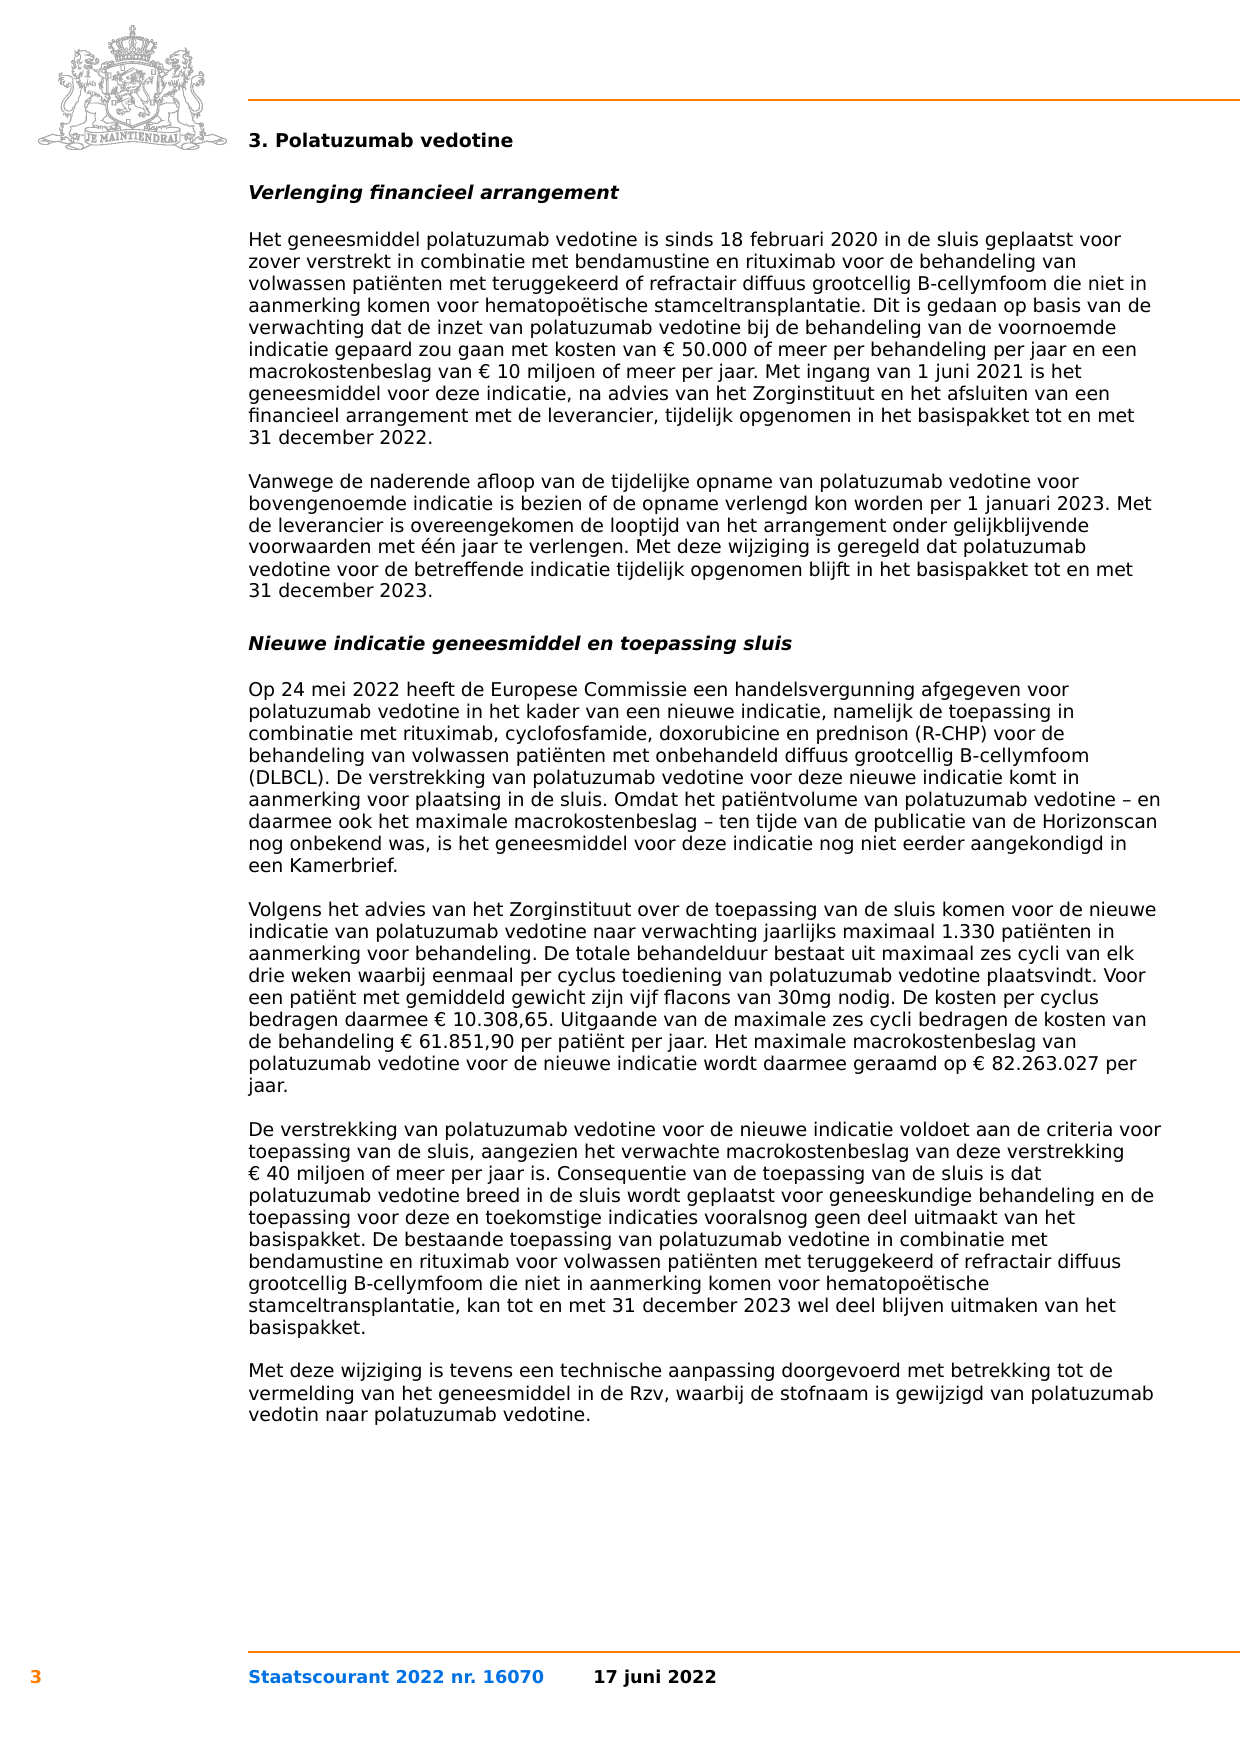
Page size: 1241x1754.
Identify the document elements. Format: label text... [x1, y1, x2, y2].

text Op 24 mei 2022 heeft de Europese Commissie een handelsvergunning afgegeven voor polatuzumab vedotine in het kader van een nieuwe indicatie, namelijk de toepassing in combinatie met rituximab, cyclofosfamide, doxorubicine en prednison (R-CHP) voor de behandeling van volwassen patiënten met onbehandeld diffuus grootcellig B-cellymfoom (DLBCL). De verstrekking van polatuzumab vedotine voor deze nieuwe indicatie komt in aanmerking voor plaatsing in de sluis. Omdat het patiëntvolume van polatuzumab vedotine – en daarmee ook het maximale macrokostenbeslag – ten tijde van de publicatie van de Horizonscan nog onbekend was, is het geneesmiddel voor deze indicatie nog niet eerder aangekondigd in een Kamerbrief. [248, 679, 1163, 877]
text Het geneesmiddel polatuzumab vedotine is sinds 18 februari 2020 in de sluis geplaatst voor zover verstrekt in combinatie met bendamustine en rituximab voor de behandeling van volwassen patiënten met teruggekeerd of refractair diffuus grootcellig B-cellymfoom die niet in aanmerking komen voor hematopoëtische stamceltransplantatie. Dit is gedaan op basis van de verwachting dat de inzet van polatuzumab vedotine bij de behandeling van de voornoemde indicatie gepaard zou gaan met kosten van € 50.000 of meer per behandeling per jaar en een macrokostenbeslag van € 10 miljoen of meer per jaar. Met ingang van 1 juni 2021 is het geneesmiddel voor deze indicatie, na advies van het Zorginstituut en het afsluiten van een financieel arrangement met de leverancier, tijdelijk opgenomen in het basispakket tot en met 31 december 2022. [248, 229, 1163, 449]
text Volgens het advies van het Zorginstituut over de toepassing van de sluis komen voor de nieuwe indicatie van polatuzumab vedotine naar verwachting jaarlijks maximaal 1.330 patiënten in aanmerking voor behandeling. De totale behandelduur bestaat uit maximaal zes cycli van elk drie weken waarbij eenmaal per cyclus toediening van polatuzumab vedotine plaatsvindt. Voor een patiënt met gemiddeld gewicht zijn vijf flacons van 30mg nodig. De kosten per cyclus bedragen daarmee € 10.308,65. Uitgaande van de maximale zes cycli bedragen de kosten van de behandeling € 61.851,90 per patiënt per jaar. Het maximale macrokostenbeslag van polatuzumab vedotine voor de nieuwe indicatie wordt daarmee geraamd op € 82.263.027 per jaar. [248, 899, 1163, 1097]
subtitle Verlenging financieel arrangement [248, 182, 1163, 204]
text Met deze wijziging is tevens een technische aanpassing doorgevoerd met betrekking tot de vermelding van het geneesmiddel in de Rzv, waarbij de stofnaam is gewijzigd van polatuzumab vedotin naar polatuzumab vedotine. [248, 1360, 1163, 1426]
text De verstrekking van polatuzumab vedotine voor de nieuwe indicatie voldoet aan de criteria voor toepassing van de sluis, aangezien het verwachte macrokostenbeslag van deze verstrekking € 40 miljoen of meer per jaar is. Consequentie van de toepassing van de sluis is dat polatuzumab vedotine breed in de sluis wordt geplaatst voor geneeskundige behandeling en de toepassing voor deze en toekomstige indicaties vooralsnog geen deel uitmaakt van het basispakket. De bestaande toepassing van polatuzumab vedotine in combinatie met bendamustine en rituximab voor volwassen patiënten met teruggekeerd of refractair diffuus grootcellig B-cellymfoom die niet in aanmerking komen voor hematopoëtische stamceltransplantatie, kan tot en met 31 december 2023 wel deel blijven uitmaken van het basispakket. [248, 1119, 1163, 1338]
picture [38, 25, 227, 150]
text Vanwege de naderende afloop van de tijdelijke opname van polatuzumab vedotine voor bovengenoemde indicatie is bezien of de opname verlengd kon worden per 1 januari 2023. Met de leverancier is overeengekomen de looptijd van het arrangement onder gelijkblijvende voorwaarden met één jaar te verlengen. Met deze wijziging is geregeld dat polatuzumab vedotine voor de betreffende indicatie tijdelijk opgenomen blijft in het basispakket tot en met 31 december 2023. [248, 471, 1163, 602]
subtitle Nieuwe indicatie geneesmiddel en toepassing sluis [248, 632, 1163, 654]
subtitle 3. Polatuzumab vedotine [248, 130, 1163, 152]
